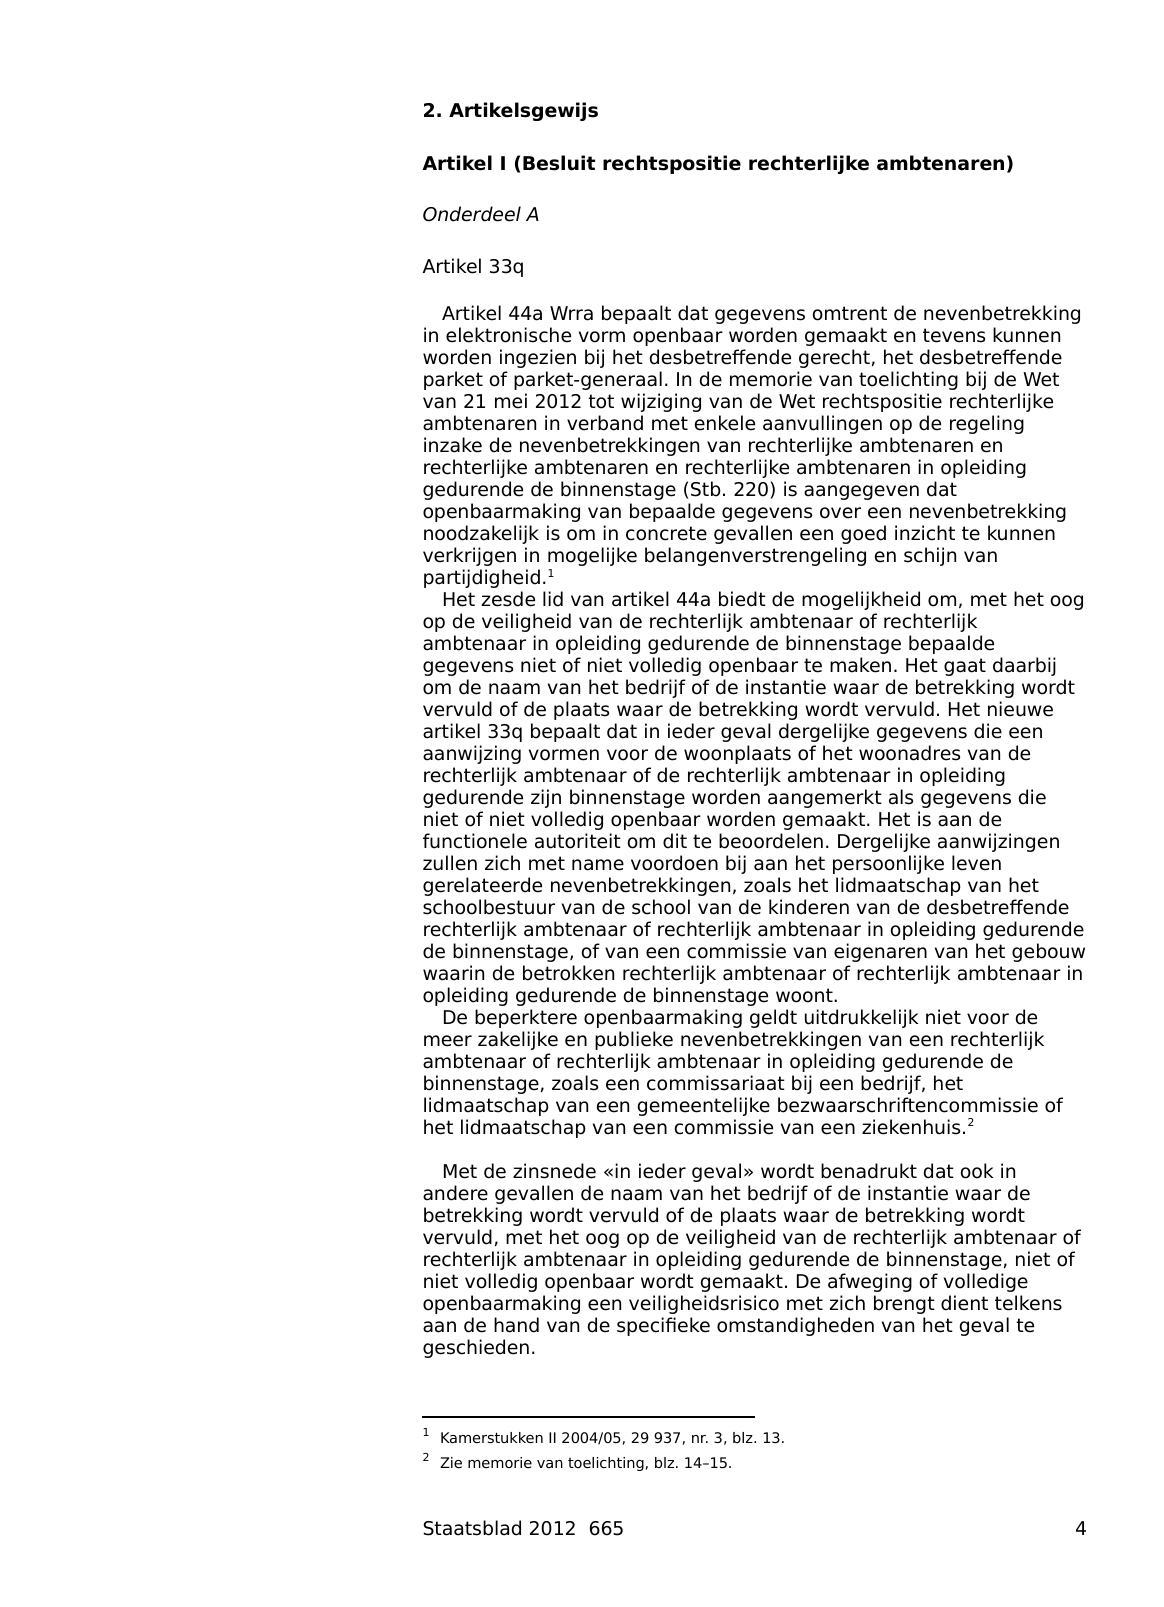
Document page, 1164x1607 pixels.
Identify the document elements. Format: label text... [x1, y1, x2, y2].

subtitle Artikel 33q [422, 256, 1087, 278]
text Artikel 44a Wrra bepaalt dat gegevens omtrent de nevenbetrekking in elektronische vorm openbaar worden gemaakt en tevens kunnen worden ingezien bij het desbetreffende gerecht, het desbetreffende parket of parket-generaal. In de memorie van toelichting bij de Wet van 21 mei 2012 tot wijziging van de Wet rechtspositie rechterlijke ambtenaren in verband met enkele aanvullingen op de regeling inzake de nevenbetrekkingen van rechterlijke ambtenaren en rechterlijke ambtenaren en rechterlijke ambtenaren in opleiding gedurende de binnenstage (Stb. 220) is aangegeven dat openbaarmaking van bepaalde gegevens over een nevenbetrekking noodzakelijk is om in concrete gevallen een goed inzicht te kunnen verkrijgen in mogelijke belangenverstrengeling en schijn van partijdigheid. [422, 303, 1087, 589]
text Met de zinsnede «in ieder geval» wordt benadrukt dat ook in andere gevallen de naam van het bedrijf of de instantie waar de betrekking wordt vervuld of de plaats waar de betrekking wordt vervuld, met het oog op de veiligheid van de rechterlijk ambtenaar of rechterlijk ambtenaar in opleiding gedurende de binnenstage, niet of niet volledig openbaar wordt gemaakt. De afweging of volledige openbaarmaking een veiligheidsrisico met zich brengt dient telkens aan de hand van de specifieke omstandigheden van het geval te geschieden. [422, 1161, 1087, 1358]
text Zie memorie van toelichting, blz. 14–15. [422, 1451, 1087, 1473]
text Kamerstukken II 2004/05, 29 937, nr. 3, blz. 13. [422, 1426, 1087, 1448]
text De beperktere openbaarmaking geldt uitdrukkelijk niet voor de meer zakelijke en publieke nevenbetrekkingen van een rechterlijk ambtenaar of rechterlijk ambtenaar in opleiding gedurende de binnenstage, zoals een commissariaat bij een bedrijf, het lidmaatschap van een gemeentelijke bezwaarschriftencommissie of het lidmaatschap van een commissie van een ziekenhuis. [422, 1007, 1087, 1138]
subtitle 2. Artikelsgewijs [422, 100, 1087, 122]
subtitle Onderdeel A [422, 204, 1087, 226]
subtitle Artikel I (Besluit rechtspositie rechterlijke ambtenaren) [422, 152, 1087, 174]
text Het zesde lid van artikel 44a biedt de mogelijkheid om, met het oog op de veiligheid van de rechterlijk ambtenaar of rechterlijk ambtenaar in opleiding gedurende de binnenstage bepaalde gegevens niet of niet volledig openbaar te maken. Het gaat daarbij om de naam van het bedrijf of de instantie waar de betrekking wordt vervuld of de plaats waar de betrekking wordt vervuld. Het nieuwe artikel 33q bepaalt dat in ieder geval dergelijke gegevens die een aanwijzing vormen voor de woonplaats of het woonadres van de rechterlijk ambtenaar of de rechterlijk ambtenaar in opleiding gedurende zijn binnenstage worden aangemerkt als gegevens die niet of niet volledig openbaar worden gemaakt. Het is aan de functionele autoriteit om dit te beoordelen. Dergelijke aanwijzingen zullen zich met name voordoen bij aan het persoonlijke leven gerelateerde nevenbetrekkingen, zoals het lidmaatschap van het schoolbestuur van de school van de kinderen van de desbetreffende rechterlijk ambtenaar of rechterlijk ambtenaar in opleiding gedurende de binnenstage, of van een commissie van eigenaren van het gebouw waarin de betrokken rechterlijk ambtenaar of rechterlijk ambtenaar in opleiding gedurende de binnenstage woont. [422, 589, 1087, 1007]
